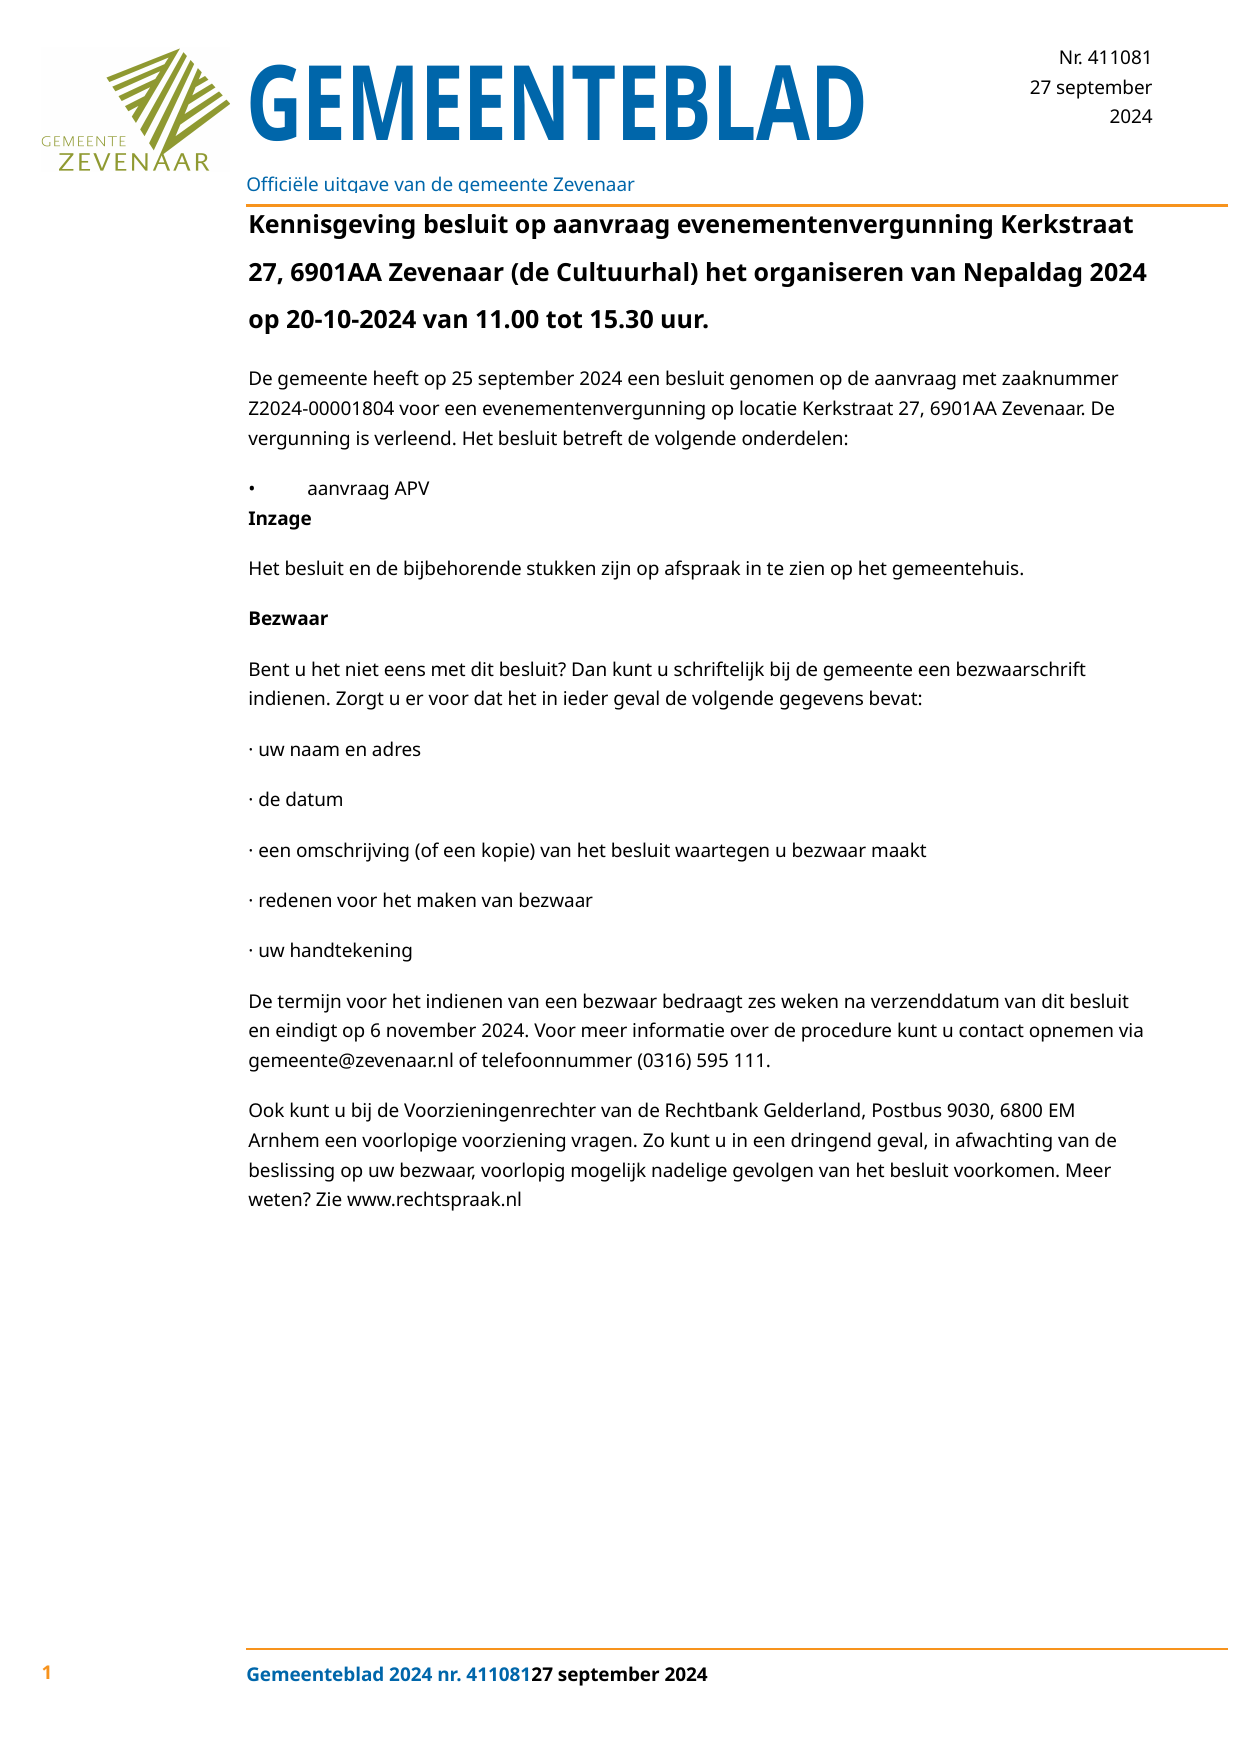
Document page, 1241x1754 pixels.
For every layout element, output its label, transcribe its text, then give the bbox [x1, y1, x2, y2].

text · uw handtekening [248, 938, 1152, 963]
text · redenen voor het maken van bezwaar [248, 887, 1152, 913]
text Kennisgeving besluit op aanvraag evenementenvergunning Kerkstraat 27, 6901AA Zevenaar (de Cultuurhal) het organiseren van Nepaldag 2024 op 20-10-2024 van 11.00 tot 15.30 uur. [248, 207, 1152, 336]
text Bent u het niet eens met dit besluit? Dan kunt u schriftelijk bij de gemeente een bezwaarschrift indienen. Zorgt u er voor dat het in ieder geval de volgende gegevens bevat: [248, 656, 1152, 711]
text De gemeente heeft op 25 september 2024 een besluit genomen op de aanvraag met zaaknummer Z2024-00001804 voor een evenementenvergunning op locatie Kerkstraat 27, 6901AA Zevenaar. De vergunning is verleend. Het besluit betreft de volgende onderdelen: [248, 366, 1152, 450]
picture [41, 47, 231, 172]
text Het besluit en de bijbehorende stukken zijn op afspraak in te zien op het gemeentehuis. [248, 555, 1152, 581]
text Inzage [248, 505, 1152, 530]
text Bezwaar [248, 606, 1152, 631]
text · uw naam en adres [248, 736, 1152, 762]
text · de datum [248, 786, 1152, 812]
text Ook kunt u bij de Voorzieningenrechter van de Rechtbank Gelderland, Postbus 9030, 6800 EM Arnhem een voorlopige voorziening vragen. Zo kunt u in een dringend geval, in afwachting van de beslissing op uw bezwaar, voorlopig mogelijk nadelige gevolgen van het besluit voorkomen. Meer weten? Zie www.rechtspraak.nl [248, 1098, 1152, 1212]
list aanvraag APV [248, 475, 1152, 501]
text De termijn voor het indienen van een bezwaar bedraagt zes weken na verzenddatum van dit besluit en eindigt op 6 november 2024. Voor meer informatie over de procedure kunt u contact opnemen via gemeente@zevenaar.nl of telefoonnummer (0316) 595 111. [248, 988, 1152, 1073]
text · een omschrijving (of een kopie) van het besluit waartegen u bezwaar maakt [248, 837, 1152, 862]
